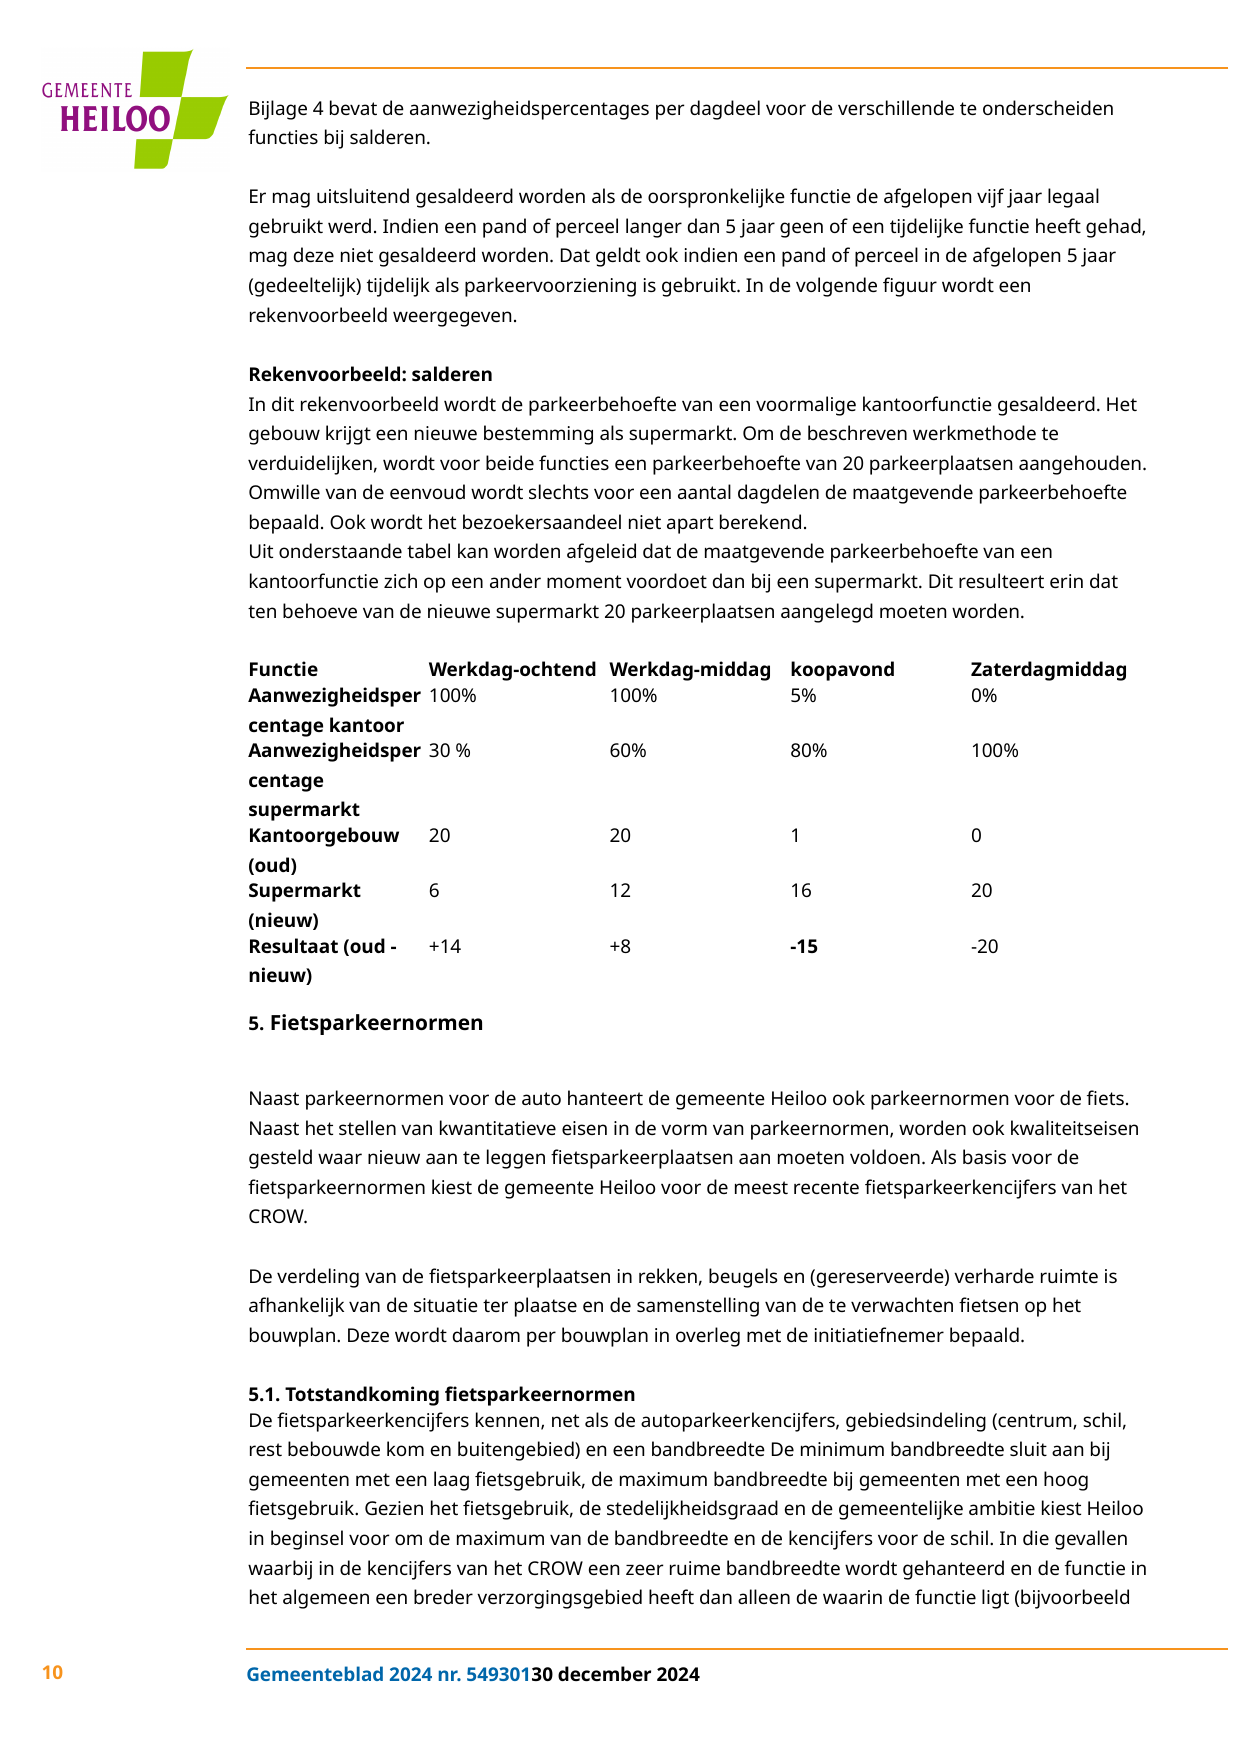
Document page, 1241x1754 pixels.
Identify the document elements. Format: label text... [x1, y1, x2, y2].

table_cell Aanwezigheidspercentage supermarkt [248, 738, 429, 822]
table_cell -20 [971, 933, 1152, 988]
text De verdeling van de fietsparkeerplaatsen in rekken, beugels en (gereserveerde) verharde ruimte is afhankelijk van de situatie ter plaatse en de samenstelling van de te verwachten fietsen op het bouwplan. Deze wordt daarom per bouwplan in overleg met de initiatiefnemer bepaald. [248, 1263, 1152, 1348]
table_cell Aanwezigheidspercentage kantoor [248, 682, 429, 737]
table_cell 6 [429, 878, 609, 933]
table_cell 30 % [429, 738, 609, 822]
table_cell 100% [609, 682, 790, 737]
text 5. Fietsparkeernormen [248, 1008, 1152, 1036]
text 5.1. Totstandkoming fietsparkeernormen [248, 1381, 1152, 1407]
text Naast parkeernormen voor de auto hanteert de gemeente Heiloo ook parkeernormen voor de fiets. Naast het stellen van kwantitatieve eisen in de vorm van parkeernormen, worden ook kwaliteitseisen gesteld waar nieuw aan te leggen fietsparkeerplaatsen aan moeten voldoen. Als basis voor de fietsparkeernormen kiest de gemeente Heiloo voor de meest recente fietsparkeerkencijfers van het CROW. [248, 1085, 1152, 1229]
table_cell -15 [790, 933, 971, 988]
table_cell Resultaat (oud - nieuw) [248, 933, 429, 988]
text Bijlage 4 bevat de aanwezigheidspercentages per dagdeel voor de verschillende te onderscheiden functies bij salderen. [248, 95, 1152, 150]
table_cell +14 [429, 933, 609, 988]
table_cell Supermarkt (nieuw) [248, 878, 429, 933]
table_cell 100% [971, 738, 1152, 822]
table_header Functie [248, 656, 429, 682]
table_header koopavond [790, 656, 971, 682]
table_cell +8 [609, 933, 790, 988]
table_cell 1 [790, 823, 971, 878]
table_header Werkdag-ochtend [429, 656, 609, 682]
text Er mag uitsluitend gesaldeerd worden als de oorspronkelijke functie de afgelopen vijf jaar legaal gebruikt werd. Indien een pand of perceel langer dan 5 jaar geen of een tijdelijke functie heeft gehad, mag deze niet gesaldeerd worden. Dat geldt ook indien een pand of perceel in de afgelopen 5 jaar (gedeeltelijk) tijdelijk als parkeervoorziening is gebruikt. In de volgende figuur wordt een rekenvoorbeeld weergegeven. [248, 183, 1152, 328]
table_cell 100% [429, 682, 609, 737]
table_cell 16 [790, 878, 971, 933]
table_cell 60% [609, 738, 790, 822]
table_cell 20 [429, 823, 609, 878]
picture [41, 47, 231, 172]
table_cell 12 [609, 878, 790, 933]
table_cell 5% [790, 682, 971, 737]
table_cell Kantoorgebouw (oud) [248, 823, 429, 878]
table_header Rekenvoorbeeld: salderen In dit rekenvoorbeeld wordt de parkeerbehoefte van een voormalige kantoorfunctie gesaldeerd. Het gebouw krijgt een nieuwe bestemming als supermarkt. Om de beschreven werkmethode te verduidelijken, wordt voor beide functies een parkeerbehoefte van 20 parkeerplaatsen aangehouden. Omwille van de eenvoud wordt slechts voor een aantal dagdelen de maatgevende parkeerbehoefte bepaald. Ook wordt het bezoekersaandeel niet apart berekend. Uit onderstaande tabel kan worden afgeleid dat de maatgevende parkeerbehoefte van een kantoorfunctie zich op een ander moment voordoet dan bij een supermarkt. Dit resulteert erin dat ten behoeve van de nieuwe supermarkt 20 parkeerplaatsen aangelegd moeten worden. [248, 361, 1152, 623]
table_header Werkdag-middag [609, 656, 790, 682]
table_cell 20 [609, 823, 790, 878]
table_cell 20 [971, 878, 1152, 933]
table_cell 0% [971, 682, 1152, 737]
text De fietsparkeerkencijfers kennen, net als de autoparkeerkencijfers, gebiedsindeling (centrum, schil, rest bebouwde kom en buitengebied) en een bandbreedte De minimum bandbreedte sluit aan bij gemeenten met een laag fietsgebruik, de maximum bandbreedte bij gemeenten met een hoog fietsgebruik. Gezien het fietsgebruik, de stedelijkheidsgraad en de gemeentelijke ambitie kiest Heiloo in beginsel voor om de maximum van de bandbreedte en de kencijfers voor de schil. In die gevallen waarbij in de kencijfers van het CROW een zeer ruime bandbreedte wordt gehanteerd en de functie in het algemeen een breder verzorgingsgebied heeft dan alleen de waarin de functie ligt (bijvoorbeeld [248, 1407, 1152, 1610]
table_cell 80% [790, 738, 971, 822]
table_cell 0 [971, 823, 1152, 878]
table_header Zaterdagmiddag [971, 656, 1152, 682]
